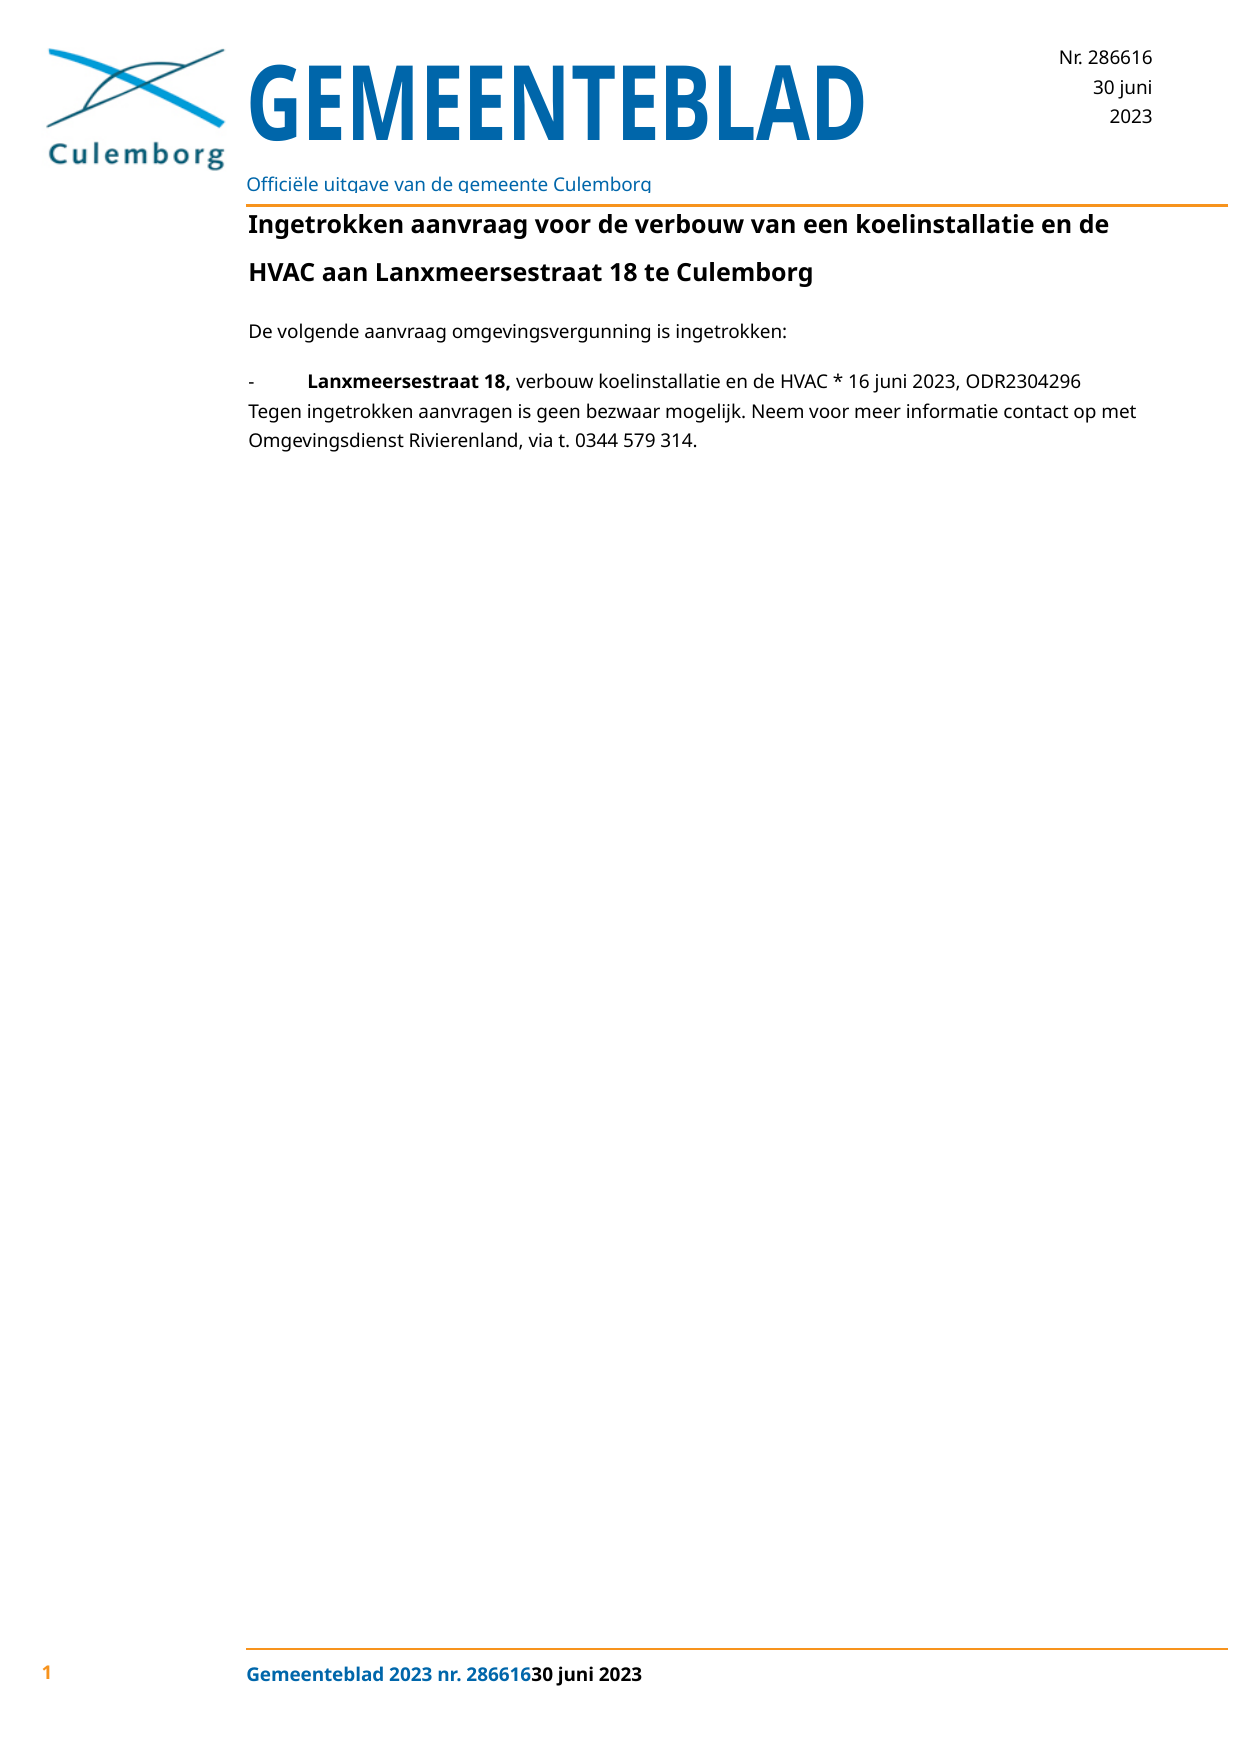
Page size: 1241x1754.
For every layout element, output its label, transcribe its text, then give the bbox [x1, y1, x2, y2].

text Ingetrokken aanvraag voor de verbouw van een koelinstallatie en de HVAC aan Lanxmeersestraat 18 te Culemborg [248, 207, 1152, 288]
text De volgende aanvraag omgevingsvergunning is ingetrokken: [248, 318, 1152, 344]
picture [41, 47, 231, 172]
text Tegen ingetrokken aanvragen is geen bezwaar mogelijk. Neem voor meer informatie contact op met Omgevingsdienst Rivierenland, via t. 0344 579 314. [248, 398, 1152, 453]
list Lanxmeersestraat 18, verbouw koelinstallatie en de HVAC * 16 juni 2023, ODR2304296 [248, 368, 1152, 394]
